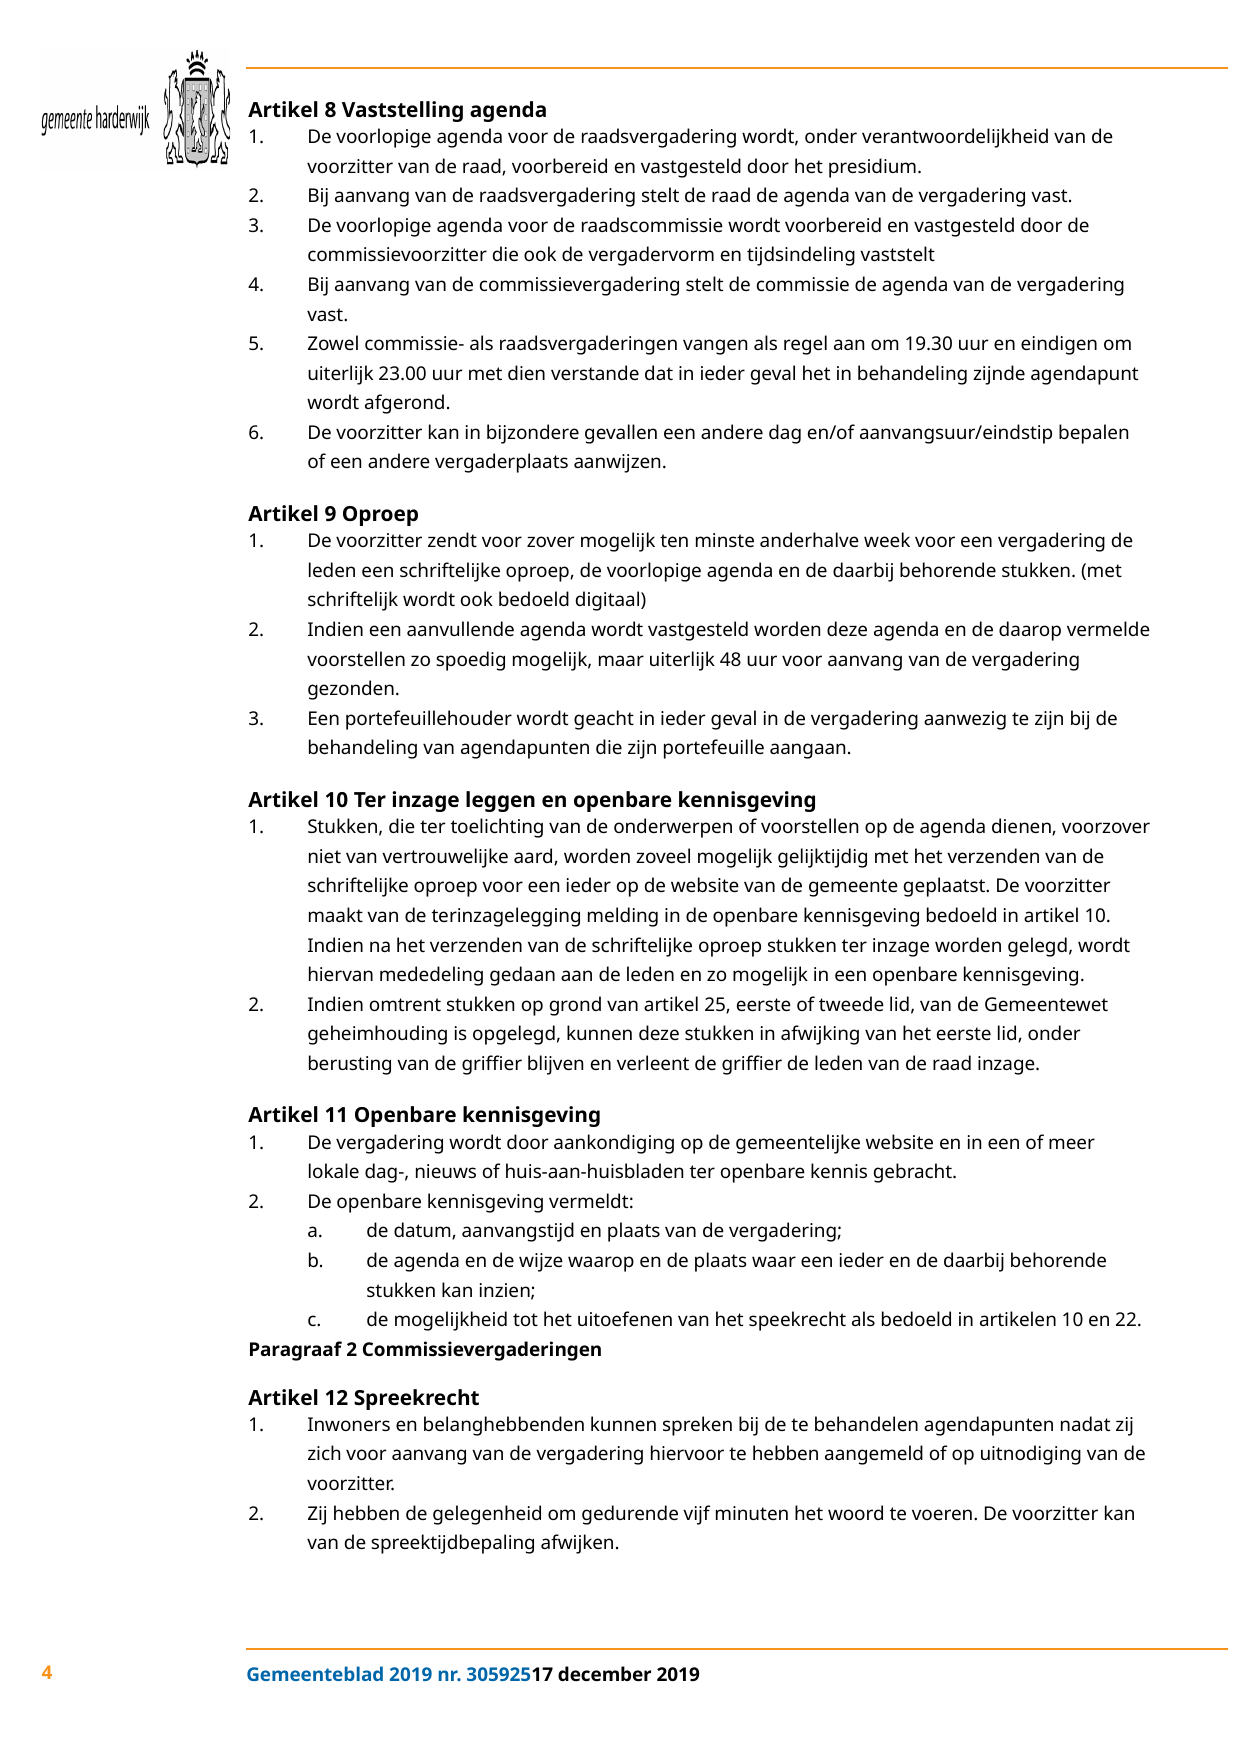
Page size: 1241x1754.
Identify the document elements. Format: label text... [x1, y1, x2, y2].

list Inwoners en belanghebbenden kunnen spreken bij de te behandelen agendapunten nadat zij zich voor aanvang van de vergadering hiervoor te hebben aangemeld of op uitnodiging van de voorzitter. [248, 1411, 1152, 1496]
list Stukken, die ter toelichting van de onderwerpen of voorstellen op de agenda dienen, voorzover niet van vertrouwelijke aard, worden zoveel mogelijk gelijktijdig met het verzenden van de schriftelijke oproep voor een ieder op de website van de gemeente geplaatst. De voorzitter maakt van de terinzagelegging melding in de openbare kennisgeving bedoeld in artikel 10. Indien na het verzenden van de schriftelijke oproep stukken ter inzage worden gelegd, wordt hiervan mededeling gedaan aan de leden en zo mogelijk in een openbare kennisgeving. [248, 813, 1152, 987]
list Indien een aanvullende agenda wordt vastgesteld worden deze agenda en de daarop vermelde voorstellen zo spoedig mogelijk, maar uiterlijk 48 uur voor aanvang van de vergadering gezonden. [248, 616, 1152, 701]
list De voorlopige agenda voor de raadscommissie wordt voorbereid en vastgesteld door de commissievoorzitter die ook de vergadervorm en tijdsindeling vaststelt [248, 212, 1152, 267]
list de mogelijkheid tot het uitoefenen van het speekrecht als bedoeld in artikelen 10 en 22. [307, 1306, 1152, 1332]
list Indien omtrent stukken op grond van artikel 25, eerste of tweede lid, van de Gemeentewet geheimhouding is opgelegd, kunnen deze stukken in afwijking van het eerste lid, onder berusting van de griffier blijven en verleent de griffier de leden van de raad inzage. [248, 991, 1152, 1076]
text Paragraaf 2 Commissievergaderingen [248, 1336, 1152, 1362]
list Zij hebben de gelegenheid om gedurende vijf minuten het woord te voeren. De voorzitter kan van de spreektijdbepaling afwijken. [248, 1500, 1152, 1555]
list de agenda en de wijze waarop en de plaats waar een ieder en de daarbij behorende stukken kan inzien; [307, 1247, 1152, 1303]
list Zowel commissie- als raadsvergaderingen vangen als regel aan om 19.30 uur en eindigen om uiterlijk 23.00 uur met dien verstande dat in ieder geval het in behandeling zijnde agendapunt wordt afgerond. [248, 330, 1152, 415]
list de datum, aanvangstijd en plaats van de vergadering; [307, 1218, 1152, 1243]
list De voorlopige agenda voor de raadsvergadering wordt, onder verantwoordelijkheid van de voorzitter van de raad, voorbereid en vastgesteld door het presidium. [248, 123, 1152, 178]
list De voorzitter zendt voor zover mogelijk ten minste anderhalve week voor een vergadering de leden een schriftelijke oproep, de voorlopige agenda en de daarbij behorende stukken. (met schriftelijk wordt ook bedoeld digitaal) [248, 527, 1152, 612]
list Bij aanvang van de commissievergadering stelt de commissie de agenda van de vergadering vast. [248, 271, 1152, 326]
text Artikel 12 Spreekrecht [248, 1383, 1152, 1411]
list Bij aanvang van de raadsvergadering stelt de raad de agenda van de vergadering vast. [248, 182, 1152, 208]
text Artikel 8 Vaststelling agenda [248, 95, 1152, 123]
text Artikel 10 Ter inzage leggen en openbare kennisgeving [248, 785, 1152, 813]
list De vergadering wordt door aankondiging op de gemeentelijke website en in een of meer lokale dag-, nieuws of huis-aan-huisbladen ter openbare kennis gebracht. [248, 1129, 1152, 1184]
text Artikel 9 Oproep [248, 499, 1152, 527]
picture [41, 47, 231, 172]
list Een portefeuillehouder wordt geacht in ieder geval in de vergadering aanwezig te zijn bij de behandeling van agendapunten die zijn portefeuille aangaan. [248, 705, 1152, 760]
list De openbare kennisgeving vermeldt: [248, 1188, 1152, 1214]
text Artikel 11 Openbare kennisgeving [248, 1101, 1152, 1129]
list De voorzitter kan in bijzondere gevallen een andere dag en/of aanvangsuur/eindstip bepalen of een andere vergaderplaats aanwijzen. [248, 419, 1152, 474]
